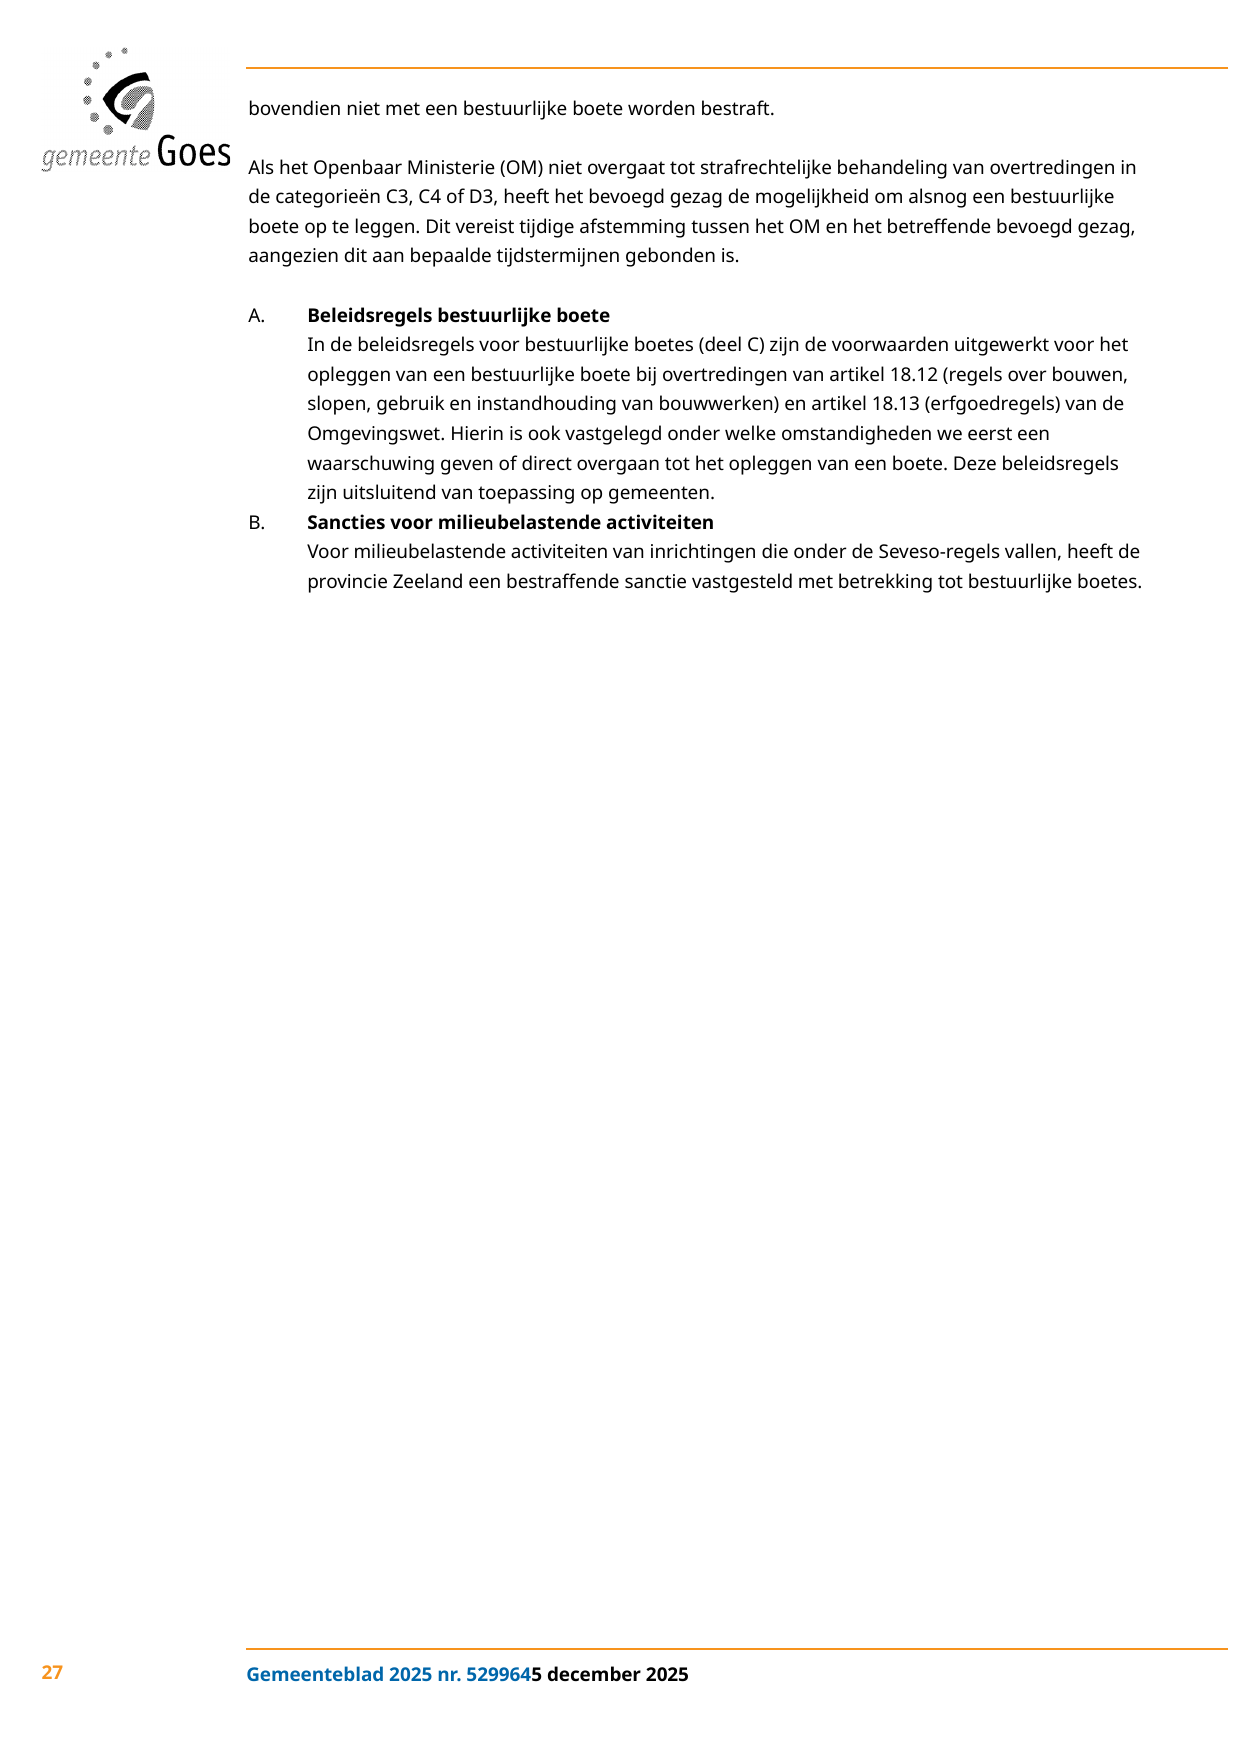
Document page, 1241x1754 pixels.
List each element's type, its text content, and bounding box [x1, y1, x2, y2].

list Beleidsregels bestuurlijke boete [248, 302, 1152, 328]
picture [41, 47, 231, 172]
list Sancties voor milieubelastende activiteiten [248, 509, 1152, 535]
list Voor milieubelastende activiteiten van inrichtingen die onder de Seveso-regels vallen, heeft de provincie Zeeland een bestraffende sanctie vastgesteld met betrekking tot bestuurlijke boetes. [248, 538, 1152, 594]
text bovendien niet met een bestuurlijke boete worden bestraft. [248, 95, 1152, 121]
text Als het Openbaar Ministerie (OM) niet overgaat tot strafrechtelijke behandeling van overtredingen in de categorieën C3, C4 of D3, heeft het bevoegd gezag de mogelijkheid om alsnog een bestuurlijke boete op te leggen. Dit vereist tijdige afstemming tussen het OM en het betreffende bevoegd gezag, aangezien dit aan bepaalde tijdstermijnen gebonden is. [248, 154, 1152, 268]
list In de beleidsregels voor bestuurlijke boetes (deel C) zijn de voorwaarden uitgewerkt voor het opleggen van een bestuurlijke boete bij overtredingen van artikel 18.12 (regels over bouwen, slopen, gebruik en instandhouding van bouwwerken) en artikel 18.13 (erfgoedregels) van de Omgevingswet. Hierin is ook vastgelegd onder welke omstandigheden we eerst een waarschuwing geven of direct overgaan tot het opleggen van een boete. Deze beleidsregels zijn uitsluitend van toepassing op gemeenten. [248, 331, 1152, 505]
